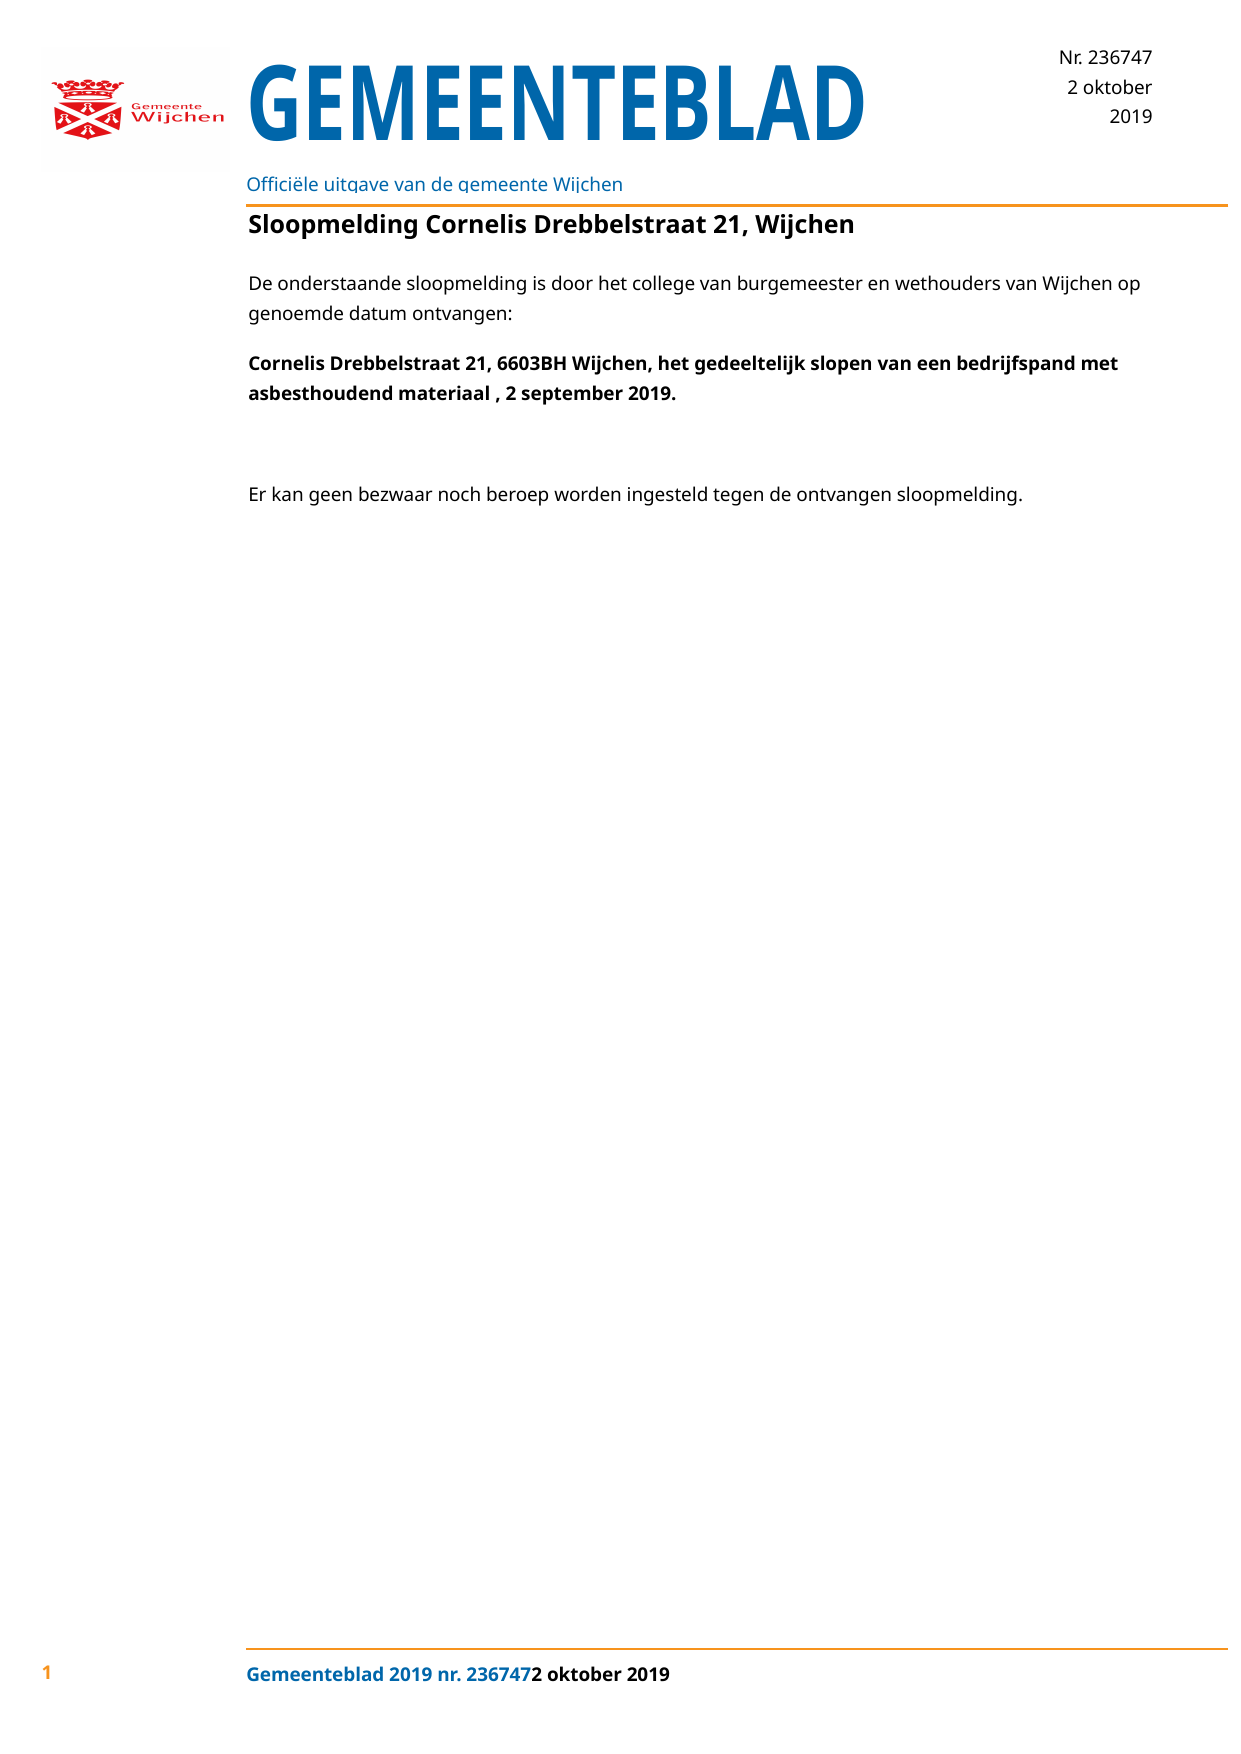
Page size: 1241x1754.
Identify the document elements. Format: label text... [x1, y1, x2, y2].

text Er kan geen bezwaar noch beroep worden ingesteld tegen de ontvangen sloopmelding. [248, 481, 1152, 506]
text Cornelis Drebbelstraat 21, 6603BH Wijchen, het gedeeltelijk slopen van een bedrijfspand met asbesthoudend materiaal , 2 september 2019. [248, 350, 1152, 406]
text De onderstaande sloopmelding is door het college van burgemeester en wethouders van Wijchen op genoemde datum ontvangen: [248, 270, 1152, 326]
text Sloopmelding Cornelis Drebbelstraat 21, Wijchen [248, 207, 1152, 241]
picture [41, 47, 231, 172]
